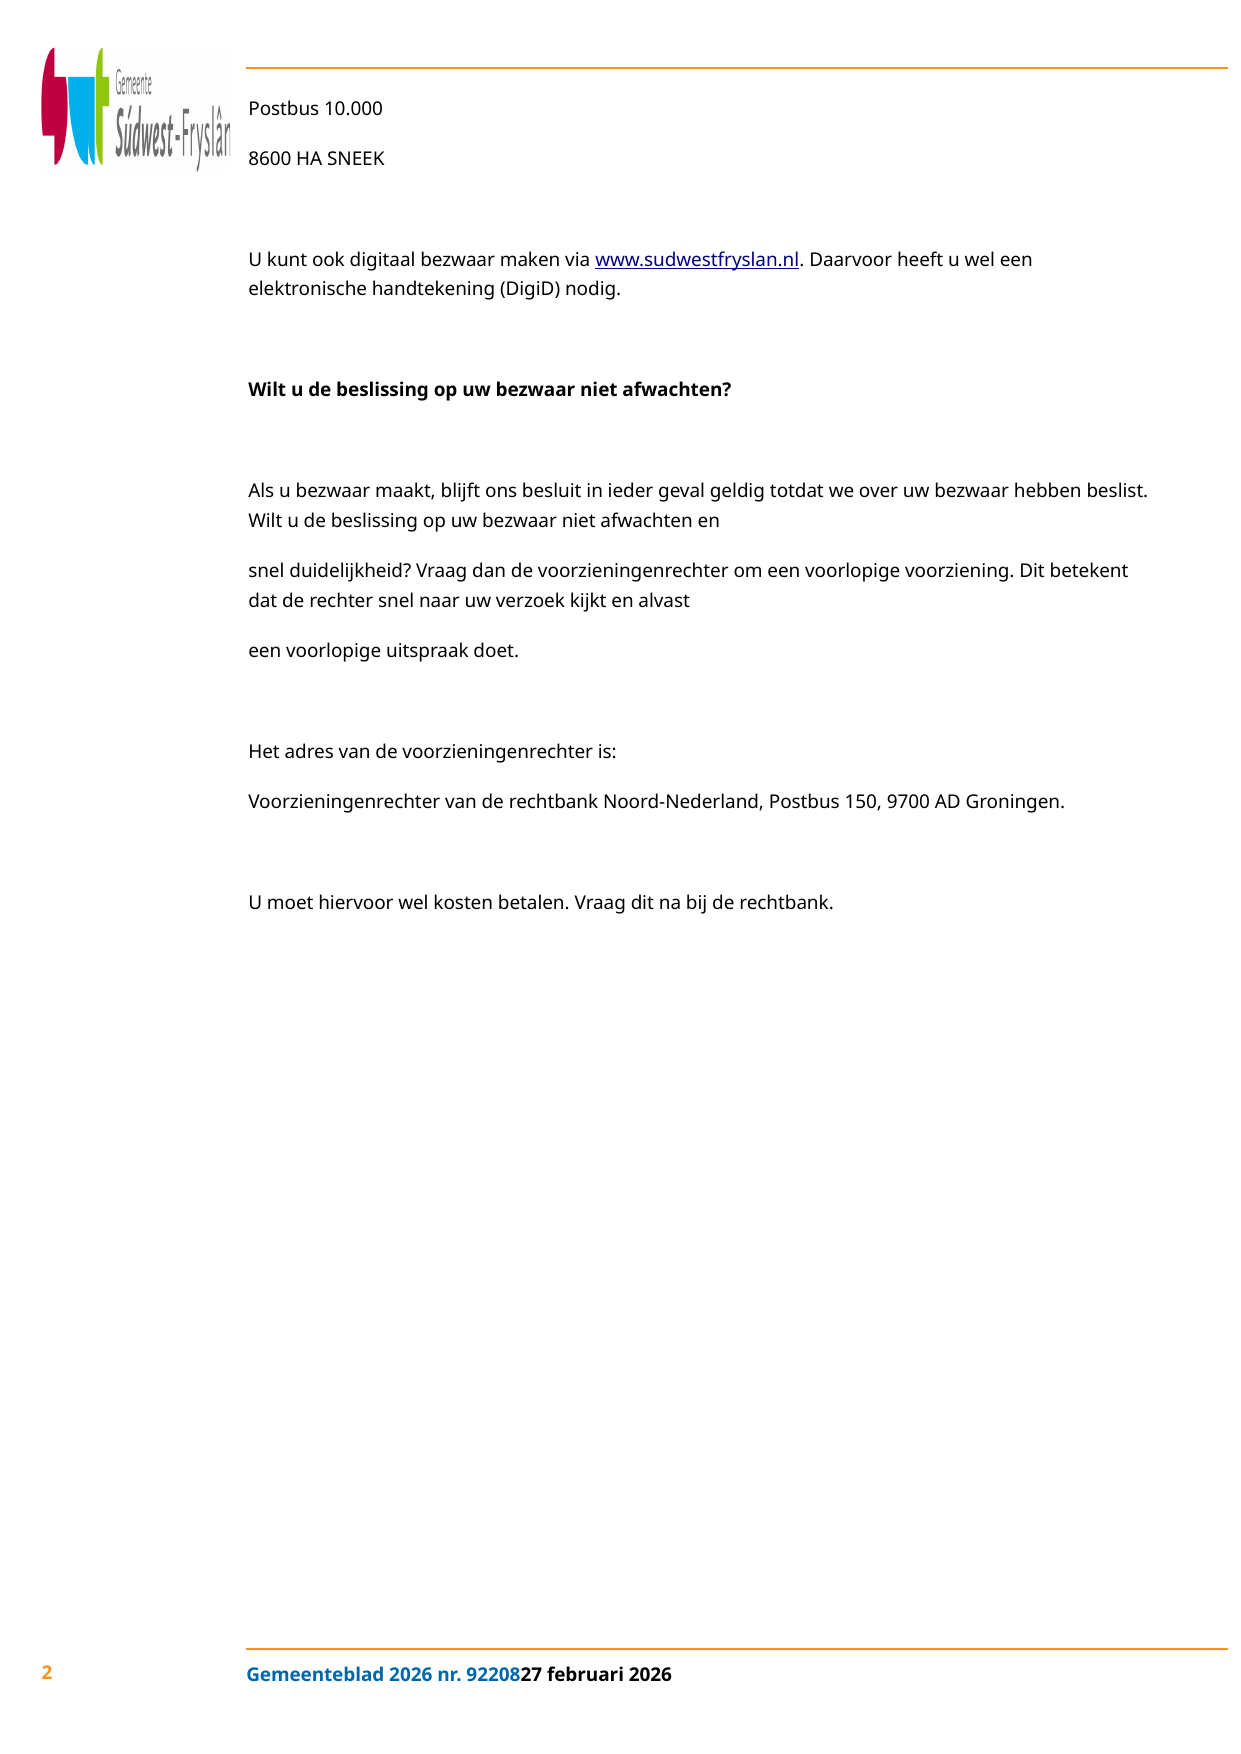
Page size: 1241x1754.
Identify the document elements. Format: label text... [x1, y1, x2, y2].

text 8600 HA SNEEK [248, 145, 1152, 171]
text Voorzieningenrechter van de rechtbank Noord-Nederland, Postbus 150, 9700 AD Groningen. [248, 788, 1152, 814]
text snel duidelijkheid? Vraag dan de voorzieningenrechter om een voorlopige voorziening. Dit betekent dat de rechter snel naar uw verzoek kijkt en alvast [248, 557, 1152, 613]
picture [41, 47, 231, 172]
text U moet hiervoor wel kosten betalen. Vraag dit na bij de rechtbank. [248, 889, 1152, 915]
text U kunt ook digitaal bezwaar maken via www.sudwestfryslan.nl. Daarvoor heeft u wel een elektronische handtekening (DigiD) nodig. [248, 246, 1152, 301]
text Wilt u de beslissing op uw bezwaar niet afwachten? [248, 376, 1152, 402]
text Als u bezwaar maakt, blijft ons besluit in ieder geval geldig totdat we over uw bezwaar hebben beslist. Wilt u de beslissing op uw bezwaar niet afwachten en [248, 477, 1152, 533]
text Postbus 10.000 [248, 95, 1152, 121]
text een voorlopige uitspraak doet. [248, 637, 1152, 663]
text Het adres van de voorzieningenrechter is: [248, 738, 1152, 764]
